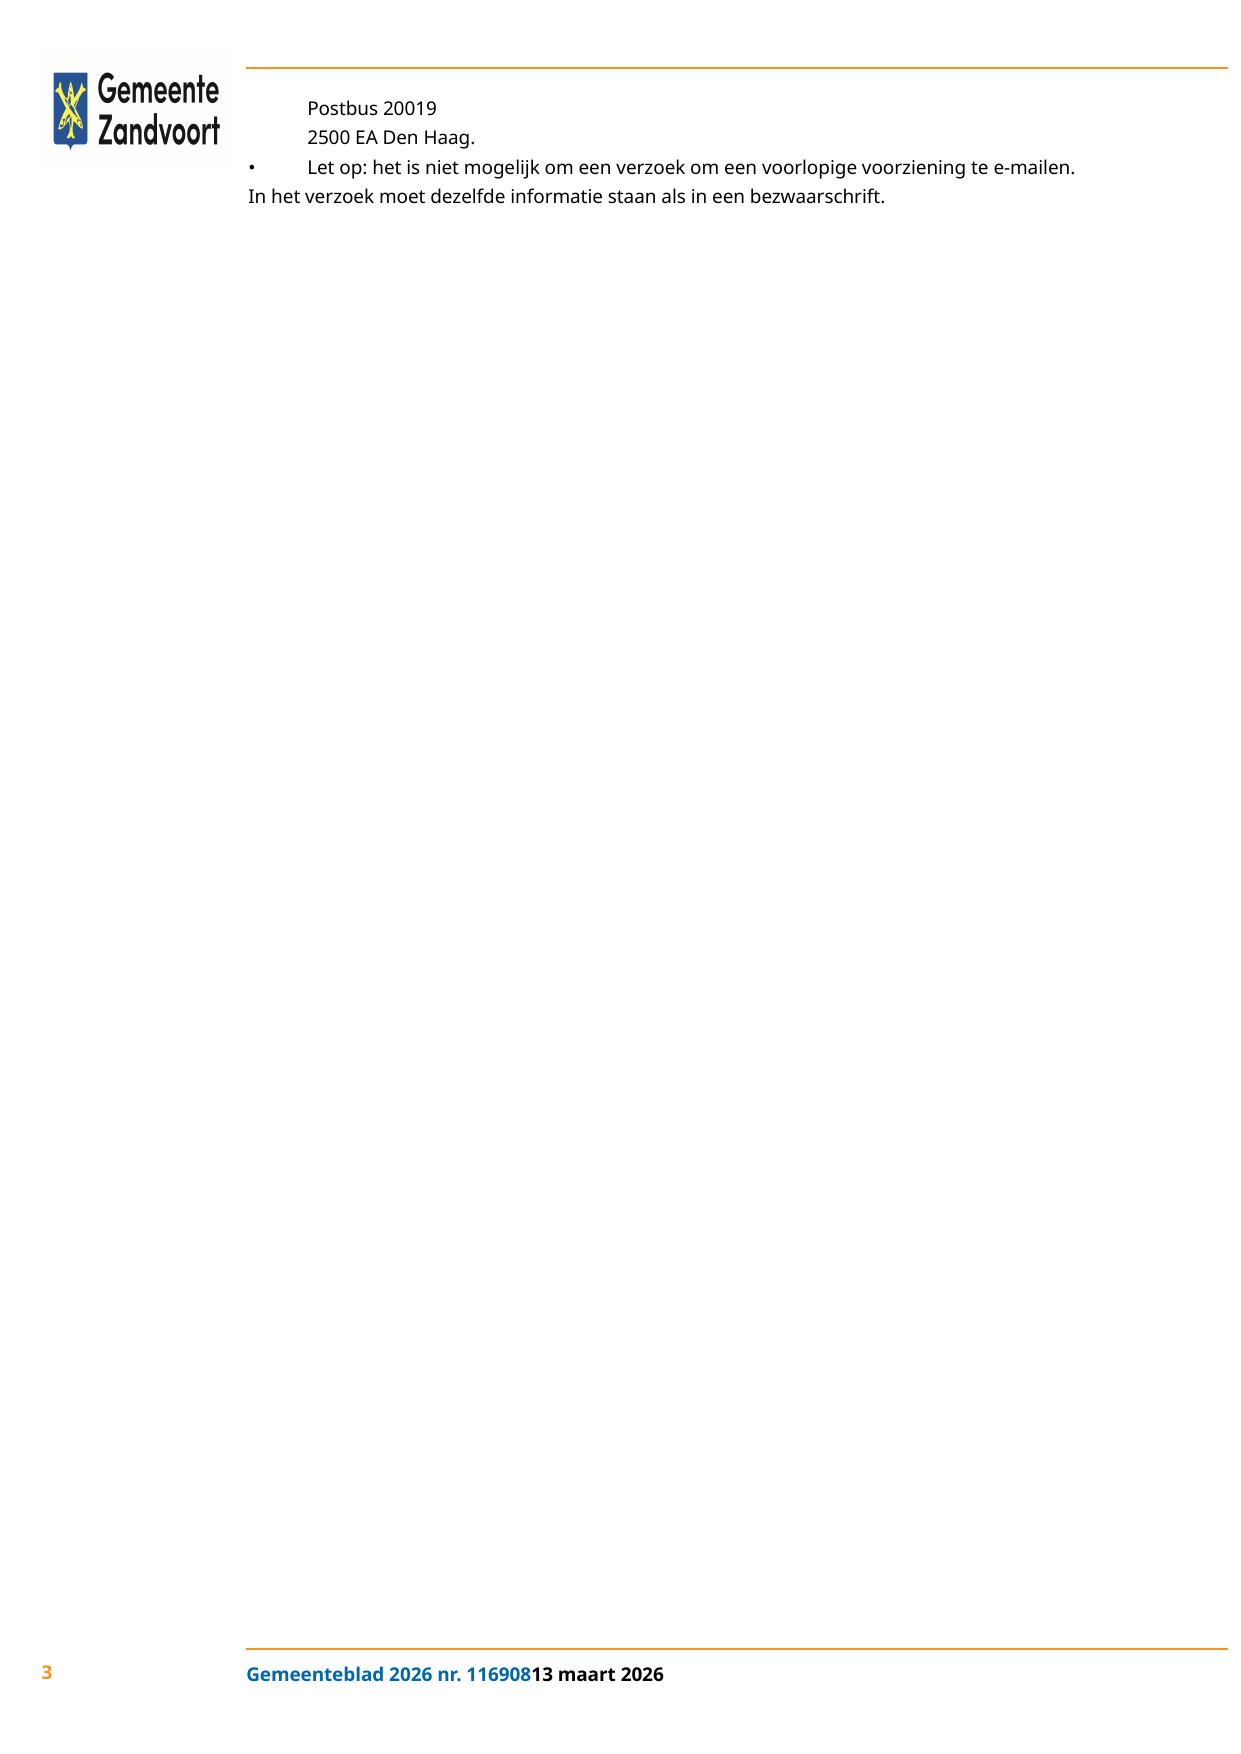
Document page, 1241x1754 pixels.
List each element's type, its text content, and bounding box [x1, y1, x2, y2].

list 2500 EA Den Haag. [248, 124, 1152, 150]
list Postbus 20019 [248, 95, 1152, 121]
picture [41, 47, 231, 172]
list Let op: het is niet mogelijk om een verzoek om een voorlopige voorziening te e-mailen. [248, 154, 1152, 180]
text In het verzoek moet dezelfde informatie staan als in een bezwaarschrift. [248, 183, 1152, 209]
